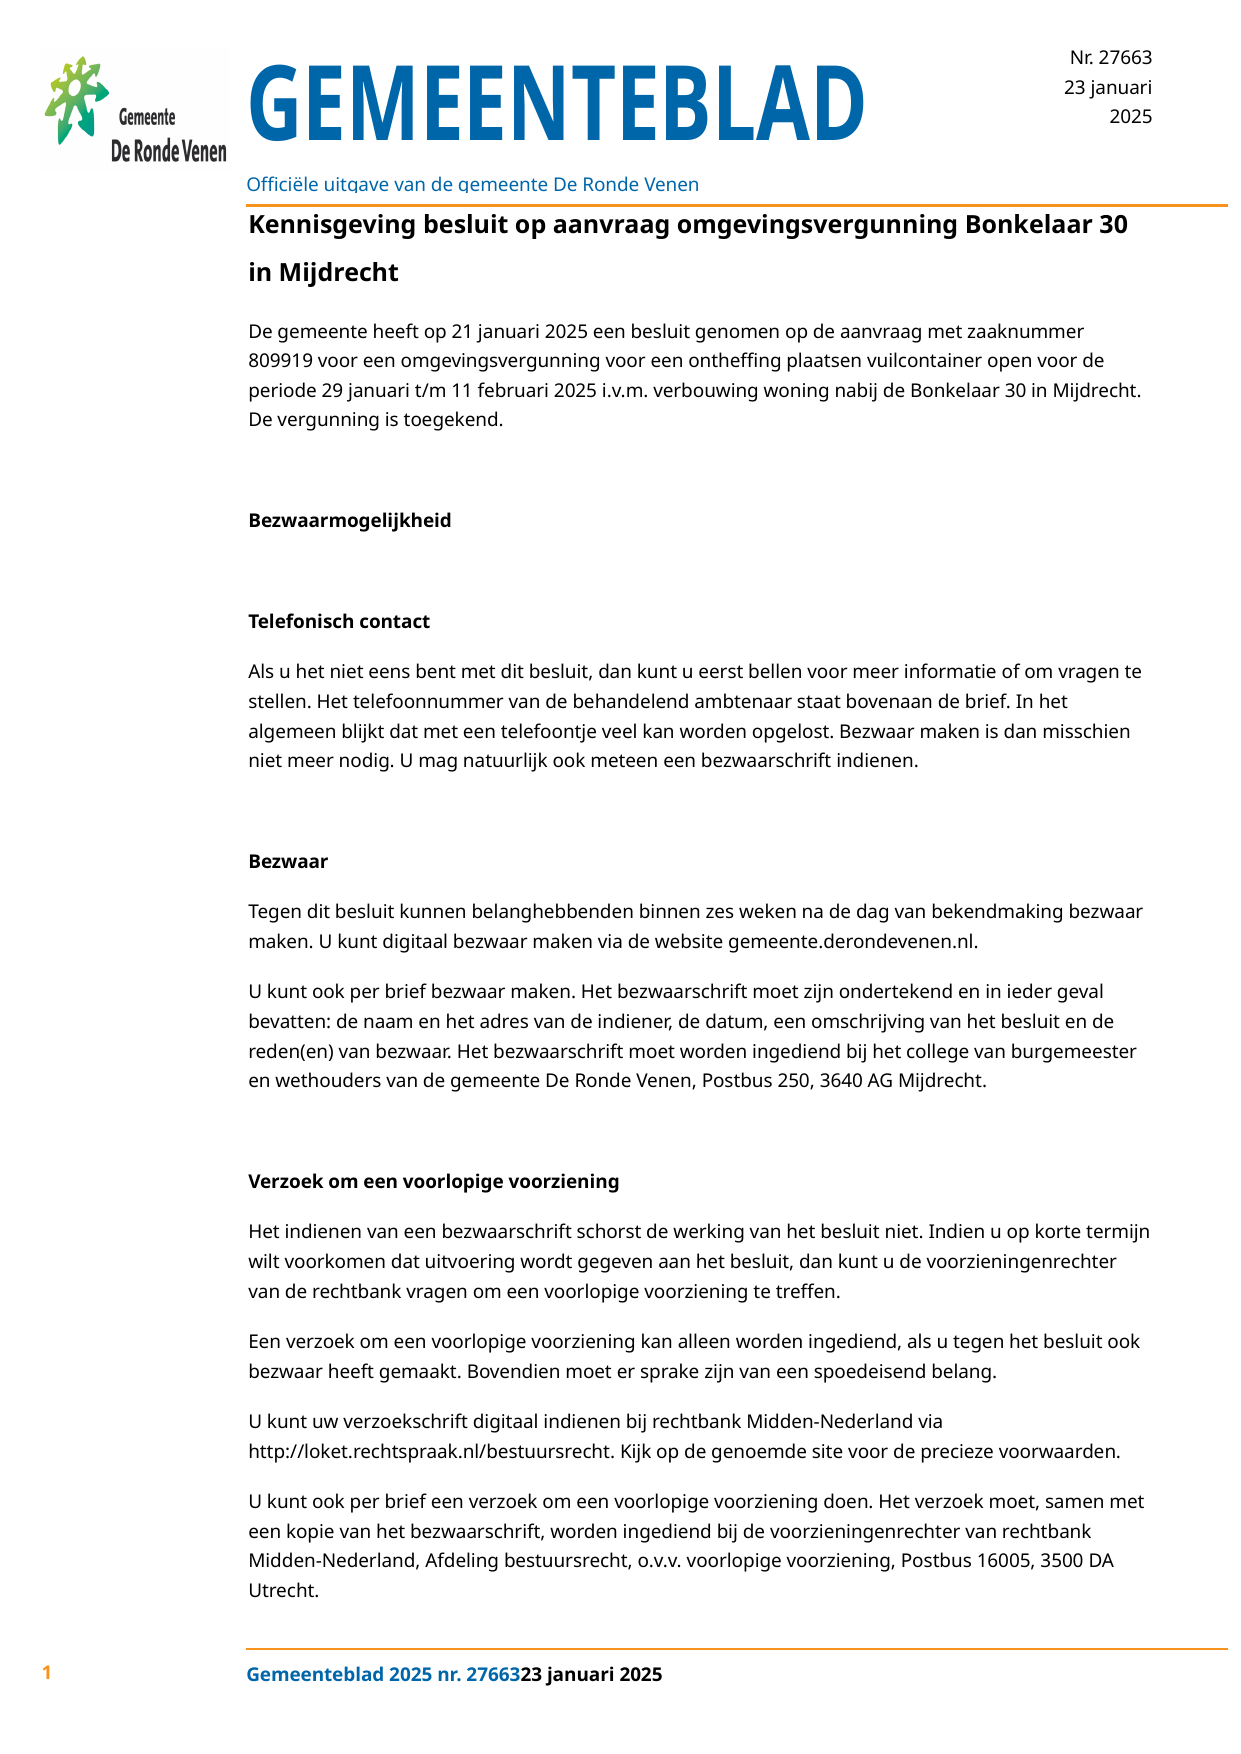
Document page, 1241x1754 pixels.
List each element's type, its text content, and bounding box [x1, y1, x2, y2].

text U kunt ook per brief bezwaar maken. Het bezwaarschrift moet zijn ondertekend en in ieder geval bevatten: de naam en het adres van de indiener, de datum, een omschrijving van het besluit en de reden(en) van bezwaar. Het bezwaarschrift moet worden ingediend bij het college van burgemeester en wethouders van de gemeente De Ronde Venen, Postbus 250, 3640 AG Mijdrecht. [248, 979, 1152, 1093]
text Kennisgeving besluit op aanvraag omgevingsvergunning Bonkelaar 30 in Mijdrecht [248, 207, 1152, 288]
text U kunt uw verzoekschrift digitaal indienen bij rechtbank Midden-Nederland via http://loket.rechtspraak.nl/bestuursrecht. Kijk op de genoemde site voor de precieze voorwaarden. [248, 1408, 1152, 1464]
picture [41, 47, 231, 172]
text De gemeente heeft op 21 januari 2025 een besluit genomen op de aanvraag met zaaknummer 809919 voor een omgevingsvergunning voor een ontheffing plaatsen vuilcontainer open voor de periode 29 januari t/m 11 februari 2025 i.v.m. verbouwing woning nabij de Bonkelaar 30 in Mijdrecht. De vergunning is toegekend. [248, 318, 1152, 432]
text Bezwaar [248, 848, 1152, 874]
text Tegen dit besluit kunnen belanghebbenden binnen zes weken na de dag van bekendmaking bezwaar maken. U kunt digitaal bezwaar maken via de website gemeente.derondevenen.nl. [248, 899, 1152, 954]
text Het indienen van een bezwaarschrift schorst de werking van het besluit niet. Indien u op korte termijn wilt voorkomen dat uitvoering wordt gegeven aan het besluit, dan kunt u de voorzieningenrechter van de rechtbank vragen om een voorlopige voorziening te treffen. [248, 1219, 1152, 1304]
text Telefonisch contact [248, 608, 1152, 634]
text Als u het niet eens bent met dit besluit, dan kunt u eerst bellen voor meer informatie of om vragen te stellen. Het telefoonnummer van de behandelend ambtenaar staat bovenaan de brief. In het algemeen blijkt dat met een telefoontje veel kan worden opgelost. Bezwaar maken is dan misschien niet meer nodig. U mag natuurlijk ook meteen een bezwaarschrift indienen. [248, 659, 1152, 773]
text Bezwaarmogelijkheid [248, 507, 1152, 533]
text U kunt ook per brief een verzoek om een voorlopige voorziening doen. Het verzoek moet, samen met een kopie van het bezwaarschrift, worden ingediend bij de voorzieningenrechter van rechtbank Midden-Nederland, Afdeling bestuursrecht, o.v.v. voorlopige voorziening, Postbus 16005, 3500 DA Utrecht. [248, 1488, 1152, 1603]
text Verzoek om een voorlopige voorziening [248, 1168, 1152, 1194]
text Een verzoek om een voorlopige voorziening kan alleen worden ingediend, als u tegen het besluit ook bezwaar heeft gemaakt. Bovendien moet er sprake zijn van een spoedeisend belang. [248, 1328, 1152, 1384]
